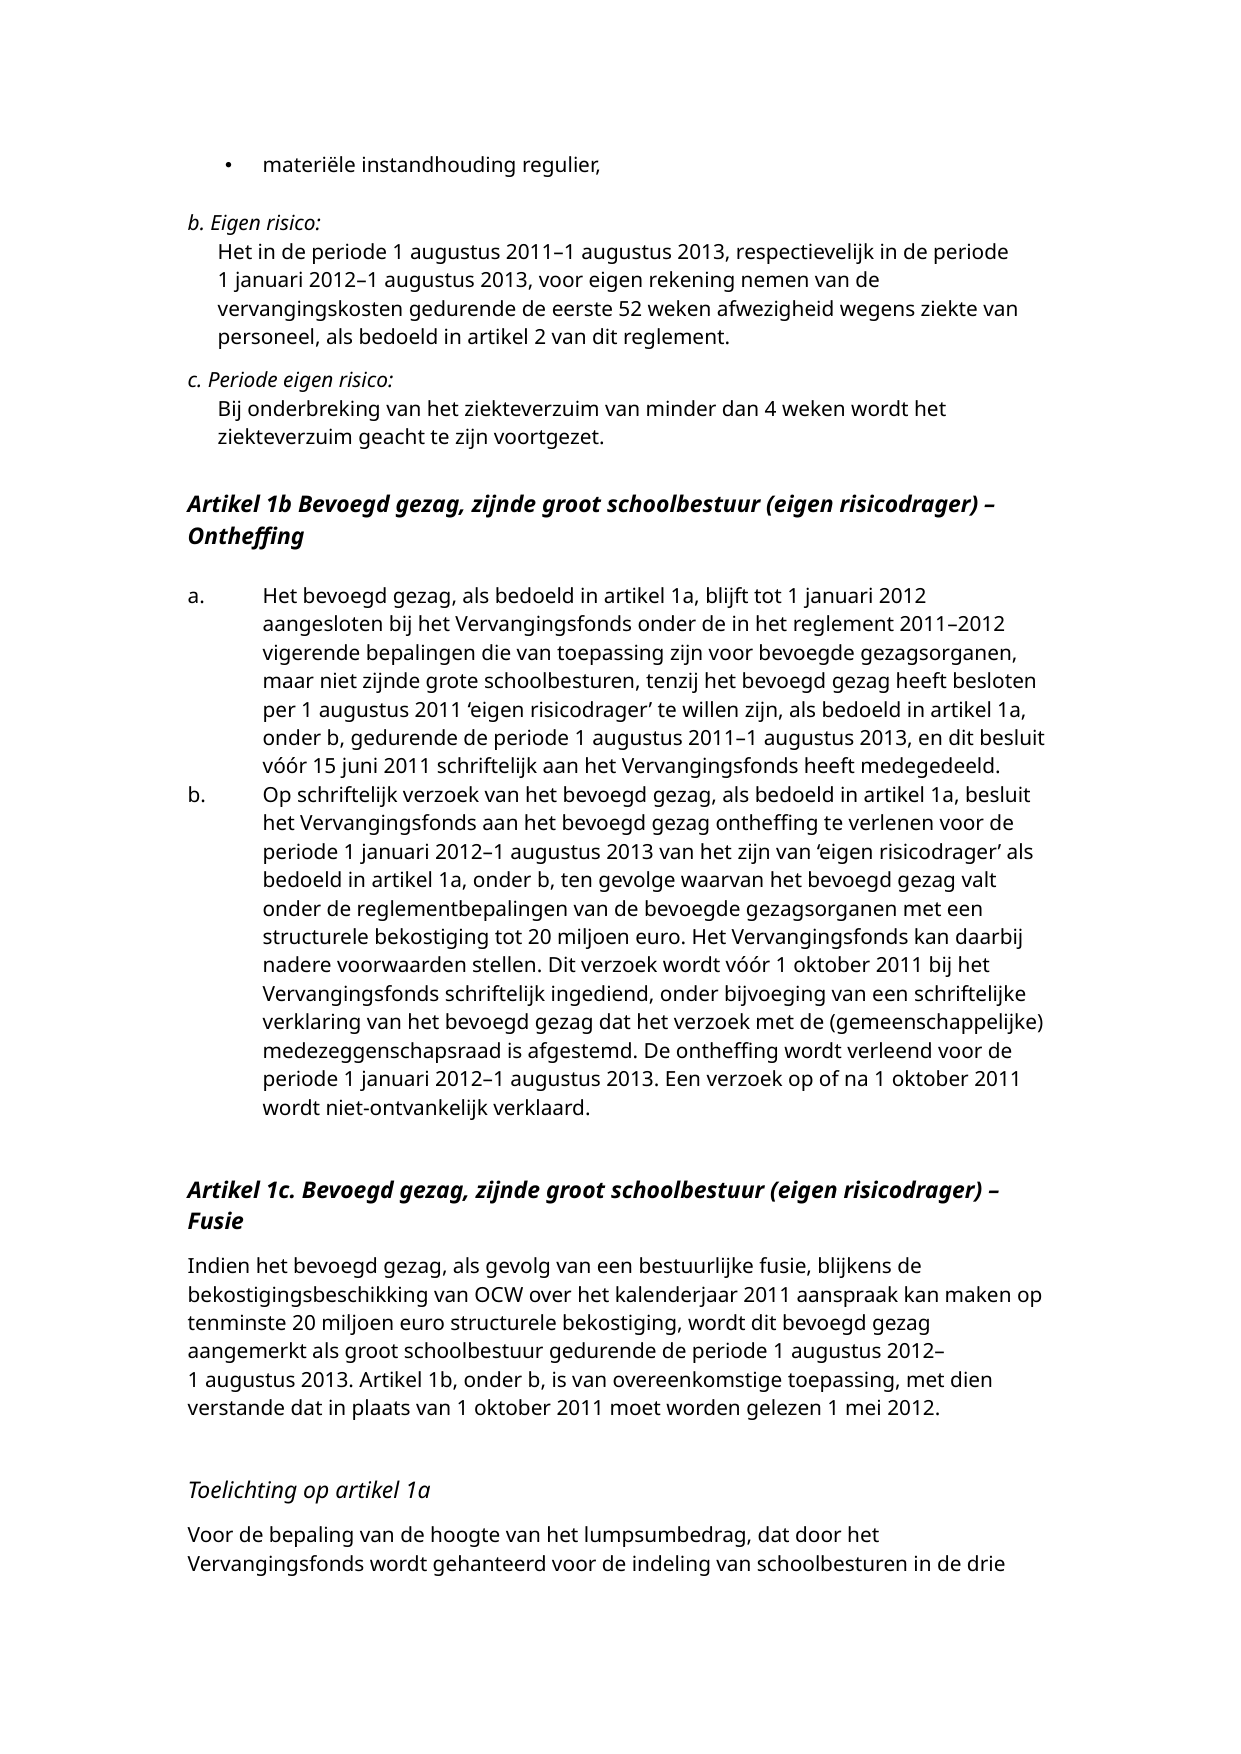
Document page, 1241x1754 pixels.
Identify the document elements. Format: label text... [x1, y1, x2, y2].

subtitle Artikel 1c. Bevoegd gezag, zijnde groot schoolbestuur (eigen risicodrager) – Fusie [187, 1174, 1053, 1236]
text Voor de bepaling van de hoogte van het lumpsumbedrag, dat door het Vervangingsfonds wordt gehanteerd voor de indeling van schoolbesturen in de drie [187, 1521, 1053, 1577]
subtitle Artikel 1b Bevoegd gezag, zijnde groot schoolbestuur (eigen risicodrager) – Ontheffing [187, 488, 1053, 551]
text Het in de periode 1 augustus 2011–1 augustus 2013, respectievelijk in de periode 1 januari 2012–1 augustus 2013, voor eigen rekening nemen van de vervangingskosten gedurende de eerste 52 weken afwezigheid wegens ziekte van personeel, als bedoeld in artikel 2 van dit reglement. [217, 237, 1053, 351]
text c. Periode eigen risico: [187, 366, 1053, 394]
text Indien het bevoegd gezag, als gevolg van een bestuurlijke fusie, blijkens de bekostigingsbeschikking van OCW over het kalenderjaar 2011 aanspraak kan maken op tenminste 20 miljoen euro structurele bekostiging, wordt dit bevoegd gezag aangemerkt als groot schoolbestuur gedurende de periode 1 augustus 2012–1 augustus 2013. Artikel 1b, onder b, is van overeenkomstige toepassing, met dien verstande dat in plaats van 1 oktober 2011 moet worden gelezen 1 mei 2012. [187, 1251, 1053, 1422]
list Het bevoegd gezag, als bedoeld in artikel 1a, blijft tot 1 januari 2012 aangesloten bij het Vervangingsfonds onder de in het reglement 2011–2012 vigerende bepalingen die van toepassing zijn voor bevoegde gezagsorganen, maar niet zijnde grote schoolbesturen, tenzij het bevoegd gezag heeft besloten per 1 augustus 2011 ‘eigen risicodrager’ te willen zijn, als bedoeld in artikel 1a, onder b, gedurende de periode 1 augustus 2011–1 augustus 2013, en dit besluit vóór 15 juni 2011 schriftelijk aan het Vervangingsfonds heeft medegedeeld. [187, 581, 1053, 780]
list Op schriftelijk verzoek van het bevoegd gezag, als bedoeld in artikel 1a, besluit het Vervangingsfonds aan het bevoegd gezag ontheffing te verlenen voor de periode 1 januari 2012–1 augustus 2013 van het zijn van ‘eigen risicodrager’ als bedoeld in artikel 1a, onder b, ten gevolge waarvan het bevoegd gezag valt onder de reglementbepalingen van de bevoegde gezagsorganen met een structurele bekostiging tot 20 miljoen euro. Het Vervangingsfonds kan daarbij nadere voorwaarden stellen. Dit verzoek wordt vóór 1 oktober 2011 bij het Vervangingsfonds schriftelijk ingediend, onder bijvoeging van een schriftelijke verklaring van het bevoegd gezag dat het verzoek met de (gemeenschappelijke) medezeggenschapsraad is afgestemd. De ontheffing wordt verleend voor de periode 1 januari 2012–1 augustus 2013. Een verzoek op of na 1 oktober 2011 wordt niet-ontvankelijk verklaard. [187, 780, 1053, 1121]
list materiële instandhouding regulier, [225, 150, 1053, 178]
subtitle Toelichting op artikel 1a [187, 1474, 1053, 1506]
text b. Eigen risico: [187, 208, 1053, 237]
text Bij onderbreking van het ziekteverzuim van minder dan 4 weken wordt het ziekteverzuim geacht te zijn voortgezet. [217, 394, 1053, 451]
